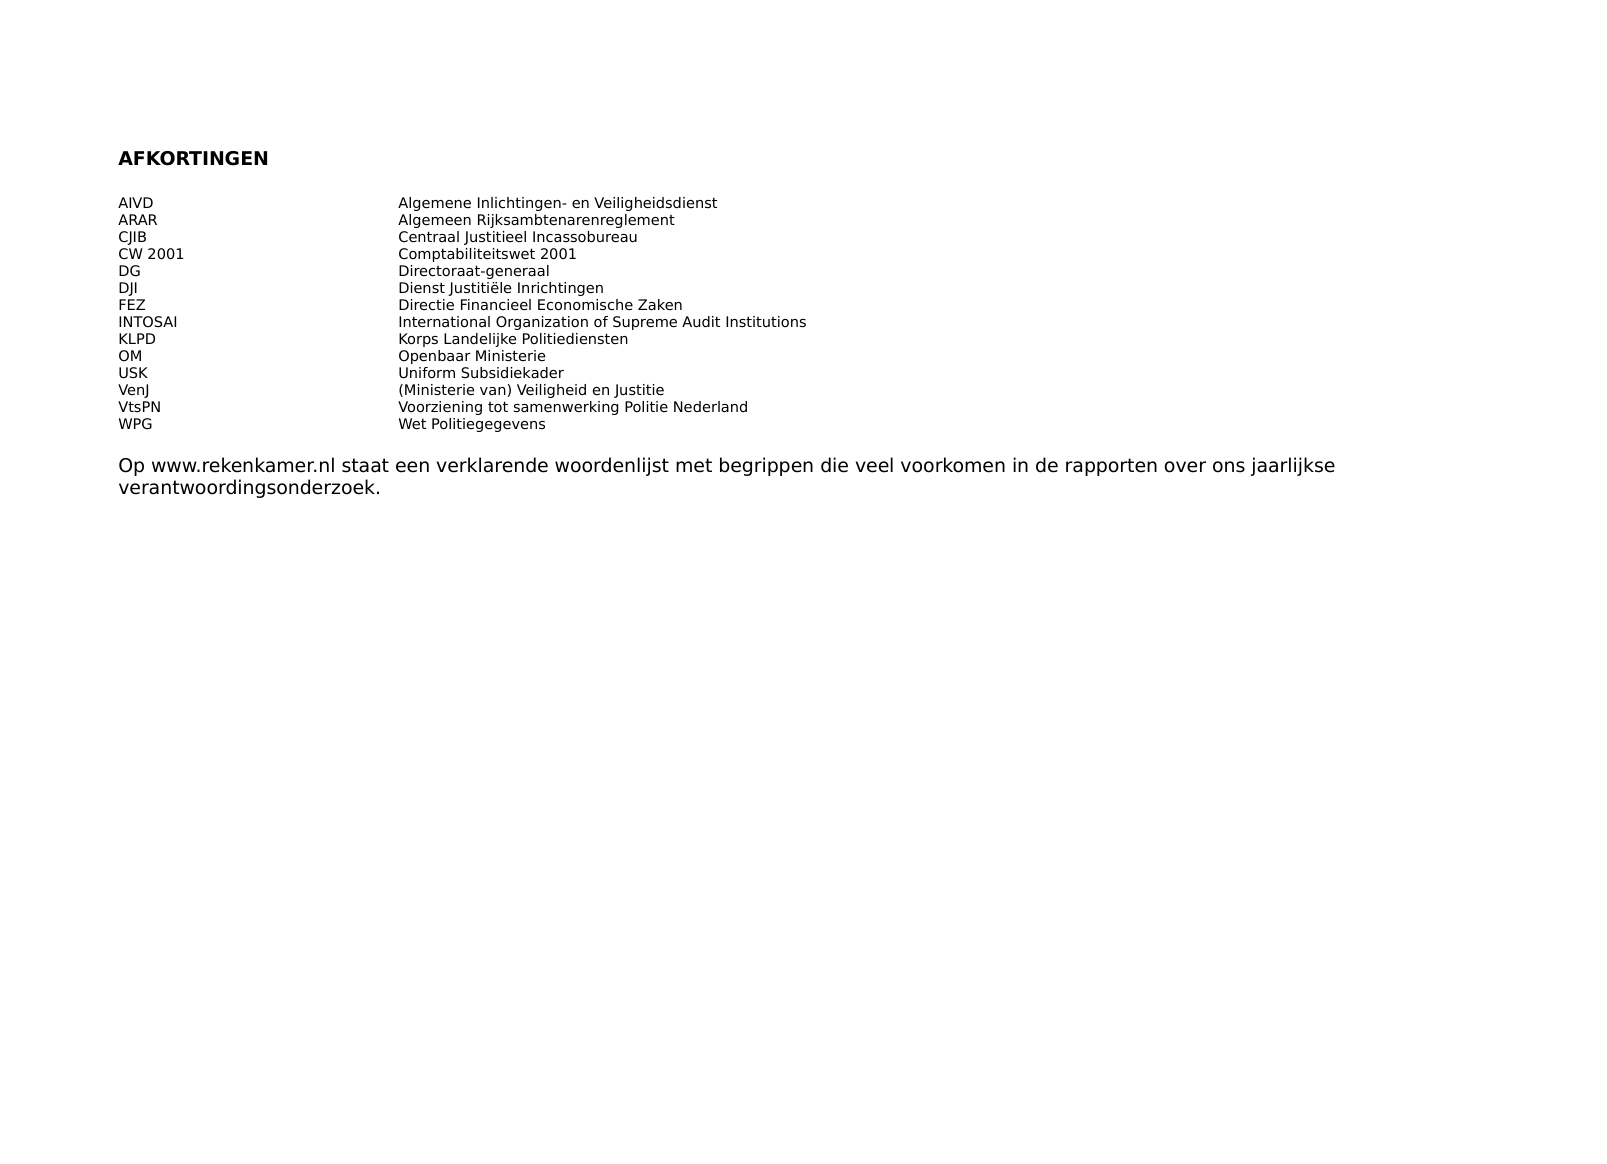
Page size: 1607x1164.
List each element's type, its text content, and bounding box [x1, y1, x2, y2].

table_cell Centraal Justitieel Incassobureau [392, 229, 1488, 246]
table_cell DJI [118, 280, 392, 297]
table_cell Algemeen Rijksambtenarenreglement [392, 212, 1488, 229]
table_cell OM [118, 348, 392, 365]
table_cell ARAR [118, 212, 392, 229]
table_cell CJIB [118, 229, 392, 246]
table_cell Directie Financieel Economische Zaken [392, 297, 1488, 314]
table_cell VtsPN [118, 399, 392, 416]
text Op www.rekenkamer.nl staat een verklarende woordenlijst met begrippen die veel voorkomen in de rapporten over ons jaarlijkse verantwoordingsonderzoek. [118, 455, 1488, 499]
table_cell FEZ [118, 297, 392, 314]
table_cell WPG [118, 416, 392, 433]
table_cell CW 2001 [118, 246, 392, 263]
table_cell Voorziening tot samenwerking Politie Nederland [392, 399, 1488, 416]
table_header Algemene Inlichtingen- en Veiligheidsdienst [392, 195, 1488, 212]
table_cell International Organization of Supreme Audit Institutions [392, 314, 1488, 331]
table_cell Directoraat-generaal [392, 263, 1488, 280]
table_cell Uniform Subsidiekader [392, 365, 1488, 382]
table_cell USK [118, 365, 392, 382]
table_cell Dienst Justitiële Inrichtingen [392, 280, 1488, 297]
table_cell Korps Landelijke Politiediensten [392, 331, 1488, 348]
table_cell KLPD [118, 331, 392, 348]
table_cell Comptabiliteitswet 2001 [392, 246, 1488, 263]
table_cell DG [118, 263, 392, 280]
table_cell (Ministerie van) Veiligheid en Justitie [392, 382, 1488, 399]
subtitle AFKORTINGEN [118, 148, 1488, 170]
table_cell Wet Politiegegevens [392, 416, 1488, 433]
table_cell INTOSAI [118, 314, 392, 331]
table_cell VenJ [118, 382, 392, 399]
table_cell Openbaar Ministerie [392, 348, 1488, 365]
table_header AIVD [118, 195, 392, 212]
